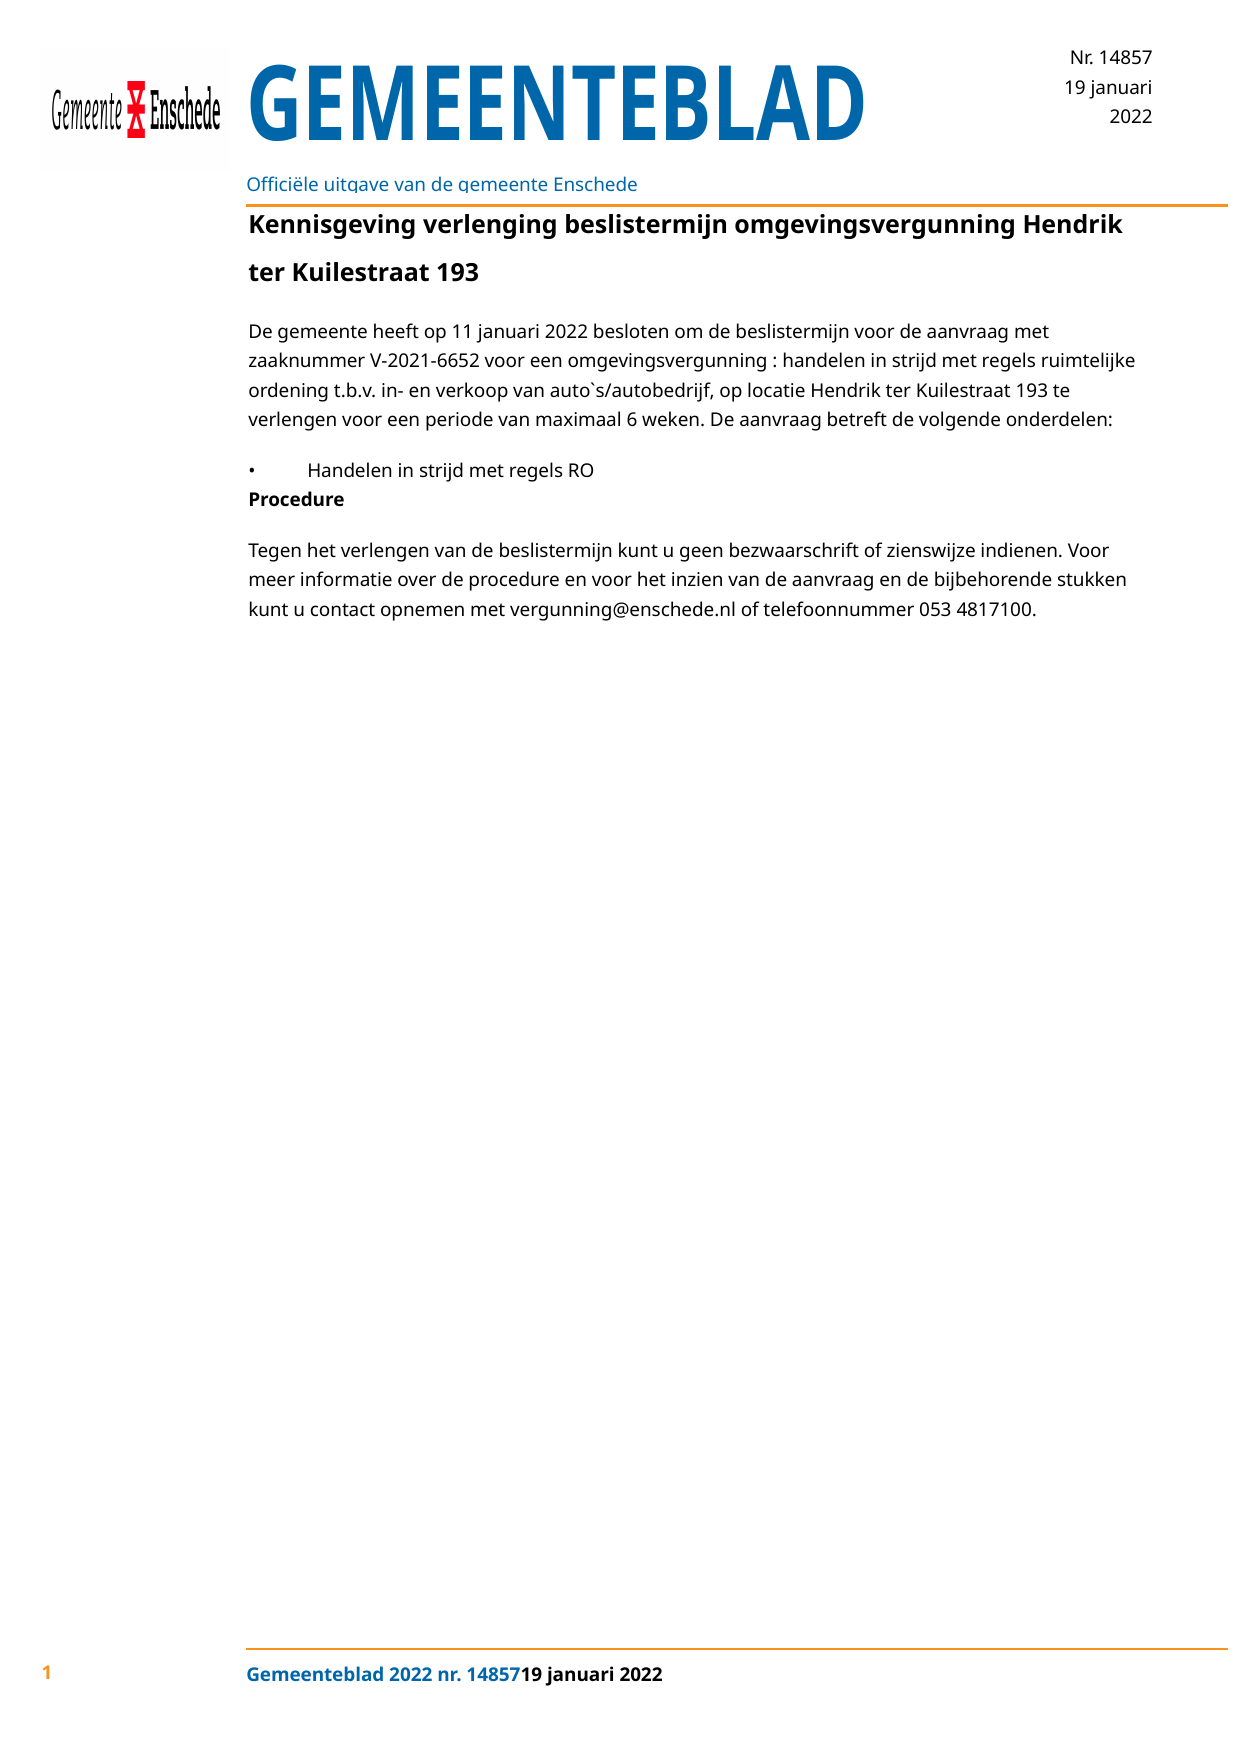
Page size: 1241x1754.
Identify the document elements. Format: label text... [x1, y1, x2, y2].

text Procedure [248, 487, 1152, 512]
picture [41, 47, 231, 172]
text Kennisgeving verlenging beslistermijn omgevingsvergunning Hendrik ter Kuilestraat 193 [248, 207, 1152, 288]
text De gemeente heeft op 11 januari 2022 besloten om de beslistermijn voor de aanvraag met zaaknummer V-2021-6652 voor een omgevingsvergunning : handelen in strijd met regels ruimtelijke ordening t.b.v. in- en verkoop van auto`s/autobedrijf, op locatie Hendrik ter Kuilestraat 193 te verlengen voor een periode van maximaal 6 weken. De aanvraag betreft de volgende onderdelen: [248, 318, 1152, 432]
text Tegen het verlengen van de beslistermijn kunt u geen bezwaarschrift of zienswijze indienen. Voor meer informatie over de procedure en voor het inzien van de aanvraag en de bijbehorende stukken kunt u contact opnemen met vergunning@enschede.nl of telefoonnummer 053 4817100. [248, 537, 1152, 622]
list Handelen in strijd met regels RO [248, 457, 1152, 483]
